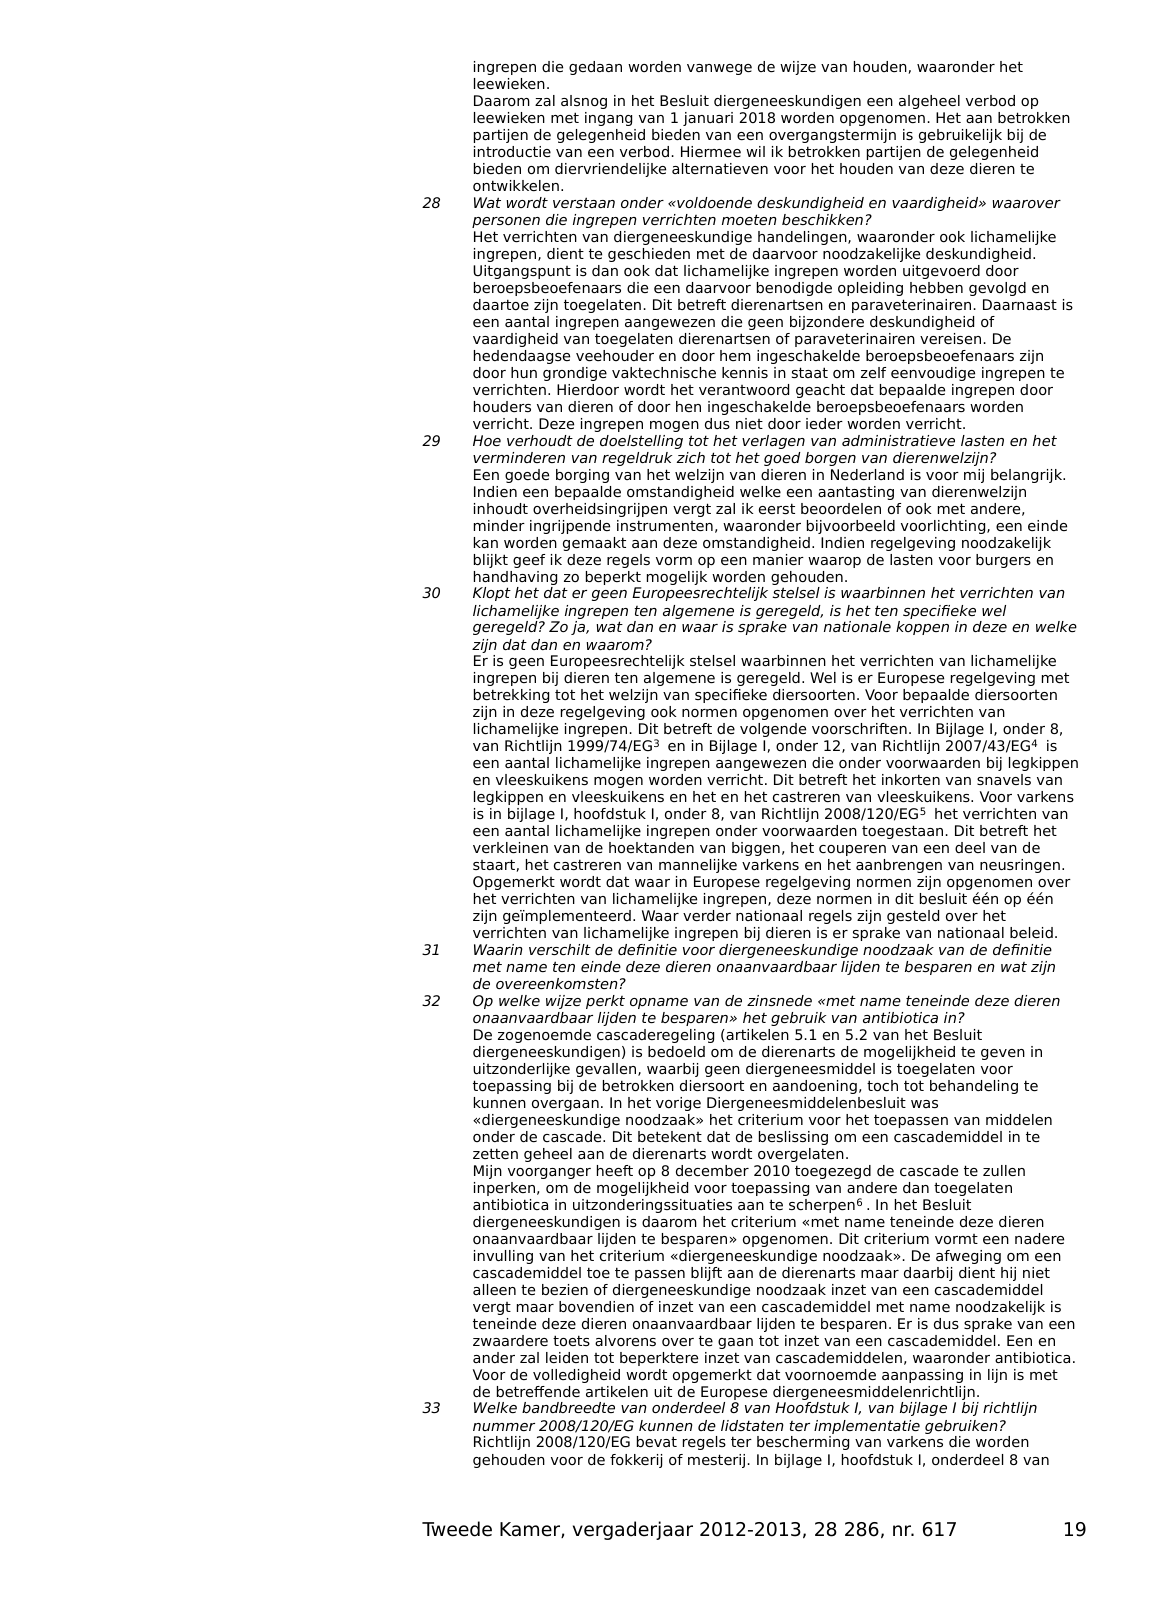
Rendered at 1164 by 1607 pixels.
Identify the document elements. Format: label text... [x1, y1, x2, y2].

table_cell Het verrichten van diergeneeskundige handelingen, waaronder ook lichamelijke ingrepen, dient te geschieden met de daarvoor noodzakelijke deskundigheid. Uitgangspunt is dan ook dat lichamelijke ingrepen worden uitgevoerd door beroepsbeoefenaars die een daarvoor benodigde opleiding hebben gevolgd en daartoe zijn toegelaten. Dit betreft dierenartsen en paraveterinairen. Daarnaast is een aantal ingrepen aangewezen die geen bijzondere deskundigheid of vaardigheid van toegelaten dierenartsen of paraveterinairen vereisen. De hedendaagse veehouder en door hem ingeschakelde beroepsbeoefenaars zijn door hun grondige vaktechnische kennis in staat om zelf eenvoudige ingrepen te verrichten. Hierdoor wordt het verantwoord geacht dat bepaalde ingrepen door houders van dieren of door hen ingeschakelde beroepsbeoefenaars worden verricht. Deze ingrepen mogen dus niet door ieder worden verricht. [467, 229, 1087, 433]
table_cell Waarin verschilt de definitie voor diergeneeskundige noodzaak van de definitie met name ten einde deze dieren onaanvaardbaar lijden te besparen en wat zijn de overeenkomsten? [467, 942, 1087, 993]
table_cell [422, 59, 467, 195]
table_cell 33 [422, 1400, 467, 1434]
table_cell 29 [422, 433, 467, 467]
table_cell Wat wordt verstaan onder «voldoende deskundigheid en vaardigheid» waarover personen die ingrepen verrichten moeten beschikken? [467, 195, 1087, 229]
table_cell 30 [422, 585, 467, 653]
table_cell De zogenoemde cascaderegeling (artikelen 5.1 en 5.2 van het Besluit diergeneeskundigen) is bedoeld om de dierenarts de mogelijkheid te geven in uitzonderlijke gevallen, waarbij geen diergeneesmiddel is toegelaten voor toepassing bij de betrokken diersoort en aandoening, toch tot behandeling te kunnen overgaan. In het vorige Diergeneesmiddelenbesluit was «diergeneeskundige noodzaak» het criterium voor het toepassen van middelen onder de cascade. Dit betekent dat de beslissing om een cascademiddel in te zetten geheel aan de dierenarts wordt overgelaten. Mijn voorganger heeft op 8 december 2010 toegezegd de cascade te zullen inperken, om de mogelijkheid voor toepassing van andere dan toegelaten antibiotica in uitzonderingssituaties aan te scherpen6. In het Besluit diergeneeskundigen is daarom het criterium «met name teneinde deze dieren onaanvaardbaar lijden te besparen» opgenomen. Dit criterium vormt een nadere invulling van het criterium «diergeneeskundige noodzaak». De afweging om een cascademiddel toe te passen blijft aan de dierenarts maar daarbij dient hij niet alleen te bezien of diergeneeskundige noodzaak inzet van een cascademiddel vergt maar bovendien of inzet van een cascademiddel met name noodzakelijk is teneinde deze dieren onaanvaardbaar lijden te besparen. Er is dus sprake van een zwaardere toets alvorens over te gaan tot inzet van een cascademiddel. Een en ander zal leiden tot beperktere inzet van cascademiddelen, waaronder antibiotica. Voor de volledigheid wordt opgemerkt dat voornoemde aanpassing in lijn is met de betreffende artikelen uit de Europese diergeneesmiddelenrichtlijn. [467, 1027, 1087, 1400]
table_cell Een goede borging van het welzijn van dieren in Nederland is voor mij belangrijk. Indien een bepaalde omstandigheid welke een aantasting van dierenwelzijn inhoudt overheidsingrijpen vergt zal ik eerst beoordelen of ook met andere, minder ingrijpende instrumenten, waaronder bijvoorbeeld voorlichting, een einde kan worden gemaakt aan deze omstandigheid. Indien regelgeving noodzakelijk blijkt geef ik deze regels vorm op een manier waarop de lasten voor burgers en handhaving zo beperkt mogelijk worden gehouden. [467, 467, 1087, 585]
table_cell Richtlijn 2008/120/EG bevat regels ter bescherming van varkens die worden gehouden voor de fokkerij of mesterij. In bijlage I, hoofdstuk I, onderdeel 8 van [467, 1434, 1087, 1468]
table_cell [422, 229, 467, 433]
table_cell ingrepen die gedaan worden vanwege de wijze van houden, waaronder het leewieken. Daarom zal alsnog in het Besluit diergeneeskundigen een algeheel verbod op leewieken met ingang van 1 januari 2018 worden opgenomen. Het aan betrokken partijen de gelegenheid bieden van een overgangstermijn is gebruikelijk bij de introductie van een verbod. Hiermee wil ik betrokken partijen de gelegenheid bieden om diervriendelijke alternatieven voor het houden van deze dieren te ontwikkelen. [467, 59, 1087, 195]
table_cell 32 [422, 993, 467, 1027]
table_cell 28 [422, 195, 467, 229]
table_cell [422, 1434, 467, 1468]
table_cell Klopt het dat er geen Europeesrechtelijk stelsel is waarbinnen het verrichten van lichamelijke ingrepen ten algemene is geregeld, is het ten specifieke wel geregeld? Zo ja, wat dan en waar is sprake van nationale koppen in deze en welke zijn dat dan en waarom? [467, 585, 1087, 653]
table_cell Hoe verhoudt de doelstelling tot het verlagen van administratieve lasten en het verminderen van regeldruk zich tot het goed borgen van dierenwelzijn? [467, 433, 1087, 467]
table_cell Welke bandbreedte van onderdeel 8 van Hoofdstuk I, van bijlage I bij richtlijn nummer 2008/120/EG kunnen de lidstaten ter implementatie gebruiken? [467, 1400, 1087, 1434]
table_cell [422, 1027, 467, 1400]
table_cell [422, 653, 467, 942]
table_cell Er is geen Europeesrechtelijk stelsel waarbinnen het verrichten van lichamelijke ingrepen bij dieren ten algemene is geregeld. Wel is er Europese regelgeving met betrekking tot het welzijn van specifieke diersoorten. Voor bepaalde diersoorten zijn in deze regelgeving ook normen opgenomen over het verrichten van lichamelijke ingrepen. Dit betreft de volgende voorschriften. In Bijlage I, onder 8, van Richtlijn 1999/74/EG3 en in Bijlage I, onder 12, van Richtlijn 2007/43/EG4 is een aantal lichamelijke ingrepen aangewezen die onder voorwaarden bij legkippen en vleeskuikens mogen worden verricht. Dit betreft het inkorten van snavels van legkippen en vleeskuikens en het en het castreren van vleeskuikens. Voor varkens is in bijlage I, hoofdstuk I, onder 8, van Richtlijn 2008/120/EG5 het verrichten van een aantal lichamelijke ingrepen onder voorwaarden toegestaan. Dit betreft het verkleinen van de hoektanden van biggen, het couperen van een deel van de staart, het castreren van mannelijke varkens en het aanbrengen van neusringen. Opgemerkt wordt dat waar in Europese regelgeving normen zijn opgenomen over het verrichten van lichamelijke ingrepen, deze normen in dit besluit één op één zijn geïmplementeerd. Waar verder nationaal regels zijn gesteld over het verrichten van lichamelijke ingrepen bij dieren is er sprake van nationaal beleid. [467, 653, 1087, 942]
table_cell Op welke wijze perkt opname van de zinsnede «met name teneinde deze dieren onaanvaardbaar lijden te besparen» het gebruik van antibiotica in? [467, 993, 1087, 1027]
table_cell 31 [422, 942, 467, 993]
table_cell [422, 467, 467, 585]
